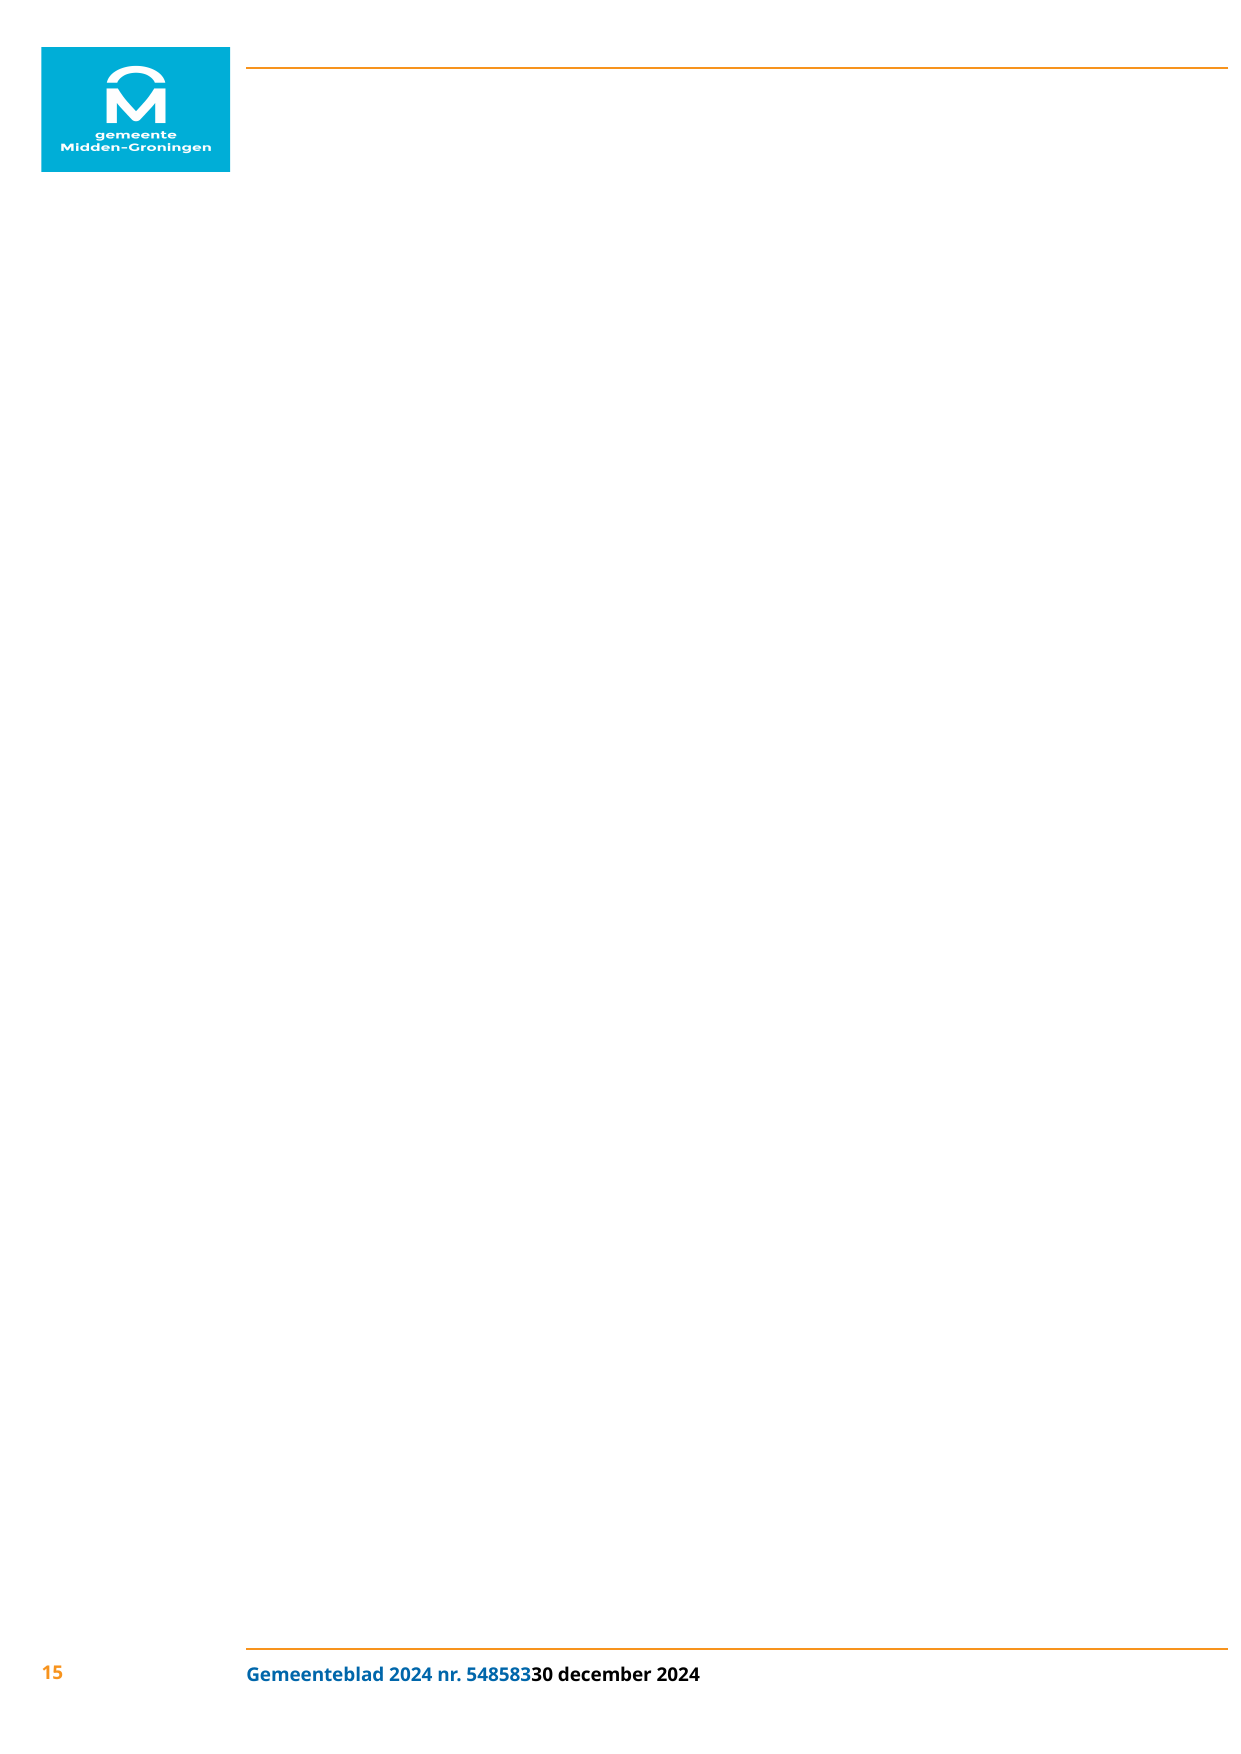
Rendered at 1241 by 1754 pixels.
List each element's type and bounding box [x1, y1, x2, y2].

picture [184, 146, 190, 153]
picture [107, 89, 165, 122]
picture [108, 66, 164, 82]
